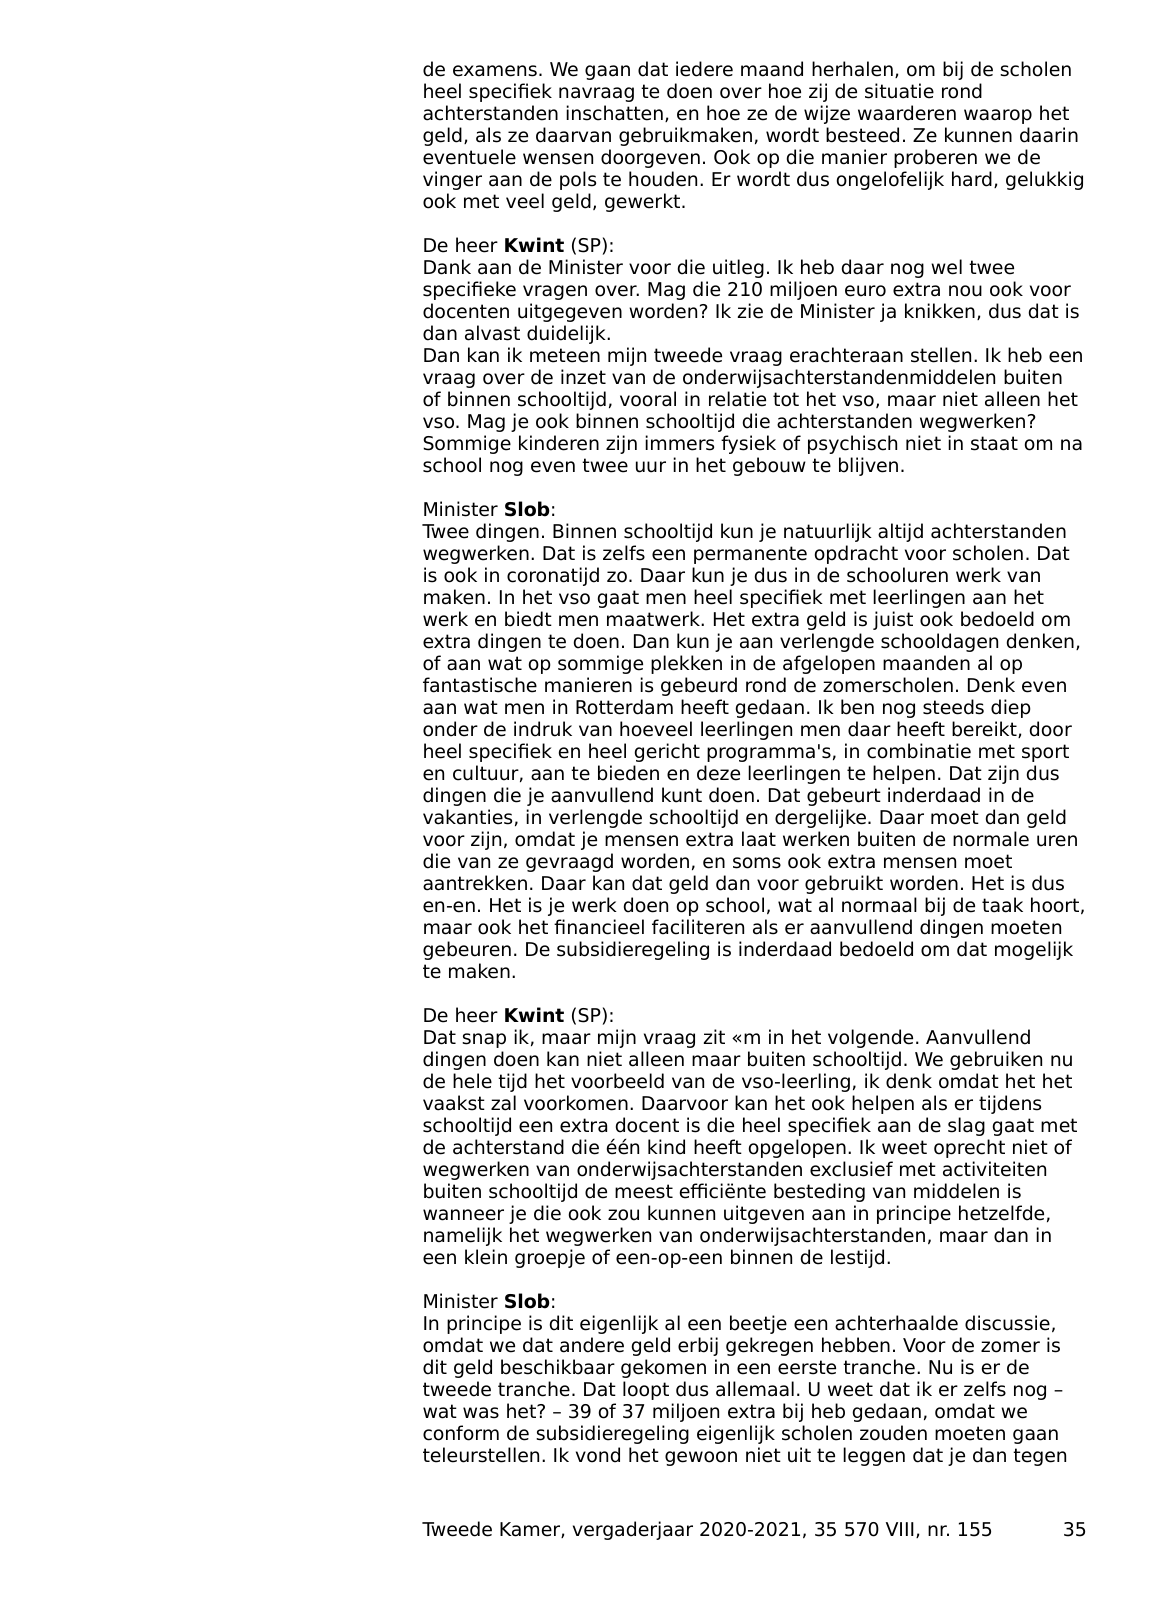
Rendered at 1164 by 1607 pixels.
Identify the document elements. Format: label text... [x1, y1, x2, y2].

text Minister Slob: [422, 499, 1087, 521]
text Twee dingen. Binnen schooltijd kun je natuurlijk altijd achterstanden wegwerken. Dat is zelfs een permanente opdracht voor scholen. Dat is ook in coronatijd zo. Daar kun je dus in de schooluren werk van maken. In het vso gaat men heel specifiek met leerlingen aan het werk en biedt men maatwerk. Het extra geld is juist ook bedoeld om extra dingen te doen. Dan kun je aan verlengde schooldagen denken, of aan wat op sommige plekken in de afgelopen maanden al op fantastische manieren is gebeurd rond de zomerscholen. Denk even aan wat men in Rotterdam heeft gedaan. Ik ben nog steeds diep onder de indruk van hoeveel leerlingen men daar heeft bereikt, door heel specifiek en heel gericht programma's, in combinatie met sport en cultuur, aan te bieden en deze leerlingen te helpen. Dat zijn dus dingen die je aanvullend kunt doen. Dat gebeurt inderdaad in de vakanties, in verlengde schooltijd en dergelijke. Daar moet dan geld voor zijn, omdat je mensen extra laat werken buiten de normale uren die van ze gevraagd worden, en soms ook extra mensen moet aantrekken. Daar kan dat geld dan voor gebruikt worden. Het is dus en-en. Het is je werk doen op school, wat al normaal bij de taak hoort, maar ook het financieel faciliteren als er aanvullend dingen moeten gebeuren. De subsidieregeling is inderdaad bedoeld om dat mogelijk te maken. [422, 521, 1087, 983]
text De heer Kwint (SP): [422, 235, 1087, 257]
text Dat snap ik, maar mijn vraag zit «m in het volgende. Aanvullend dingen doen kan niet alleen maar buiten schooltijd. We gebruiken nu de hele tijd het voorbeeld van de vso-leerling, ik denk omdat het het vaakst zal voorkomen. Daarvoor kan het ook helpen als er tijdens schooltijd een extra docent is die heel specifiek aan de slag gaat met de achterstand die één kind heeft opgelopen. Ik weet oprecht niet of wegwerken van onderwijsachterstanden exclusief met activiteiten buiten schooltijd de meest efficiënte besteding van middelen is wanneer je die ook zou kunnen uitgeven aan in principe hetzelfde, namelijk het wegwerken van onderwijsachterstanden, maar dan in een klein groepje of een-op-een binnen de lestijd. [422, 1027, 1087, 1268]
text De heer Kwint (SP): [422, 1005, 1087, 1027]
text In principe is dit eigenlijk al een beetje een achterhaalde discussie, omdat we dat andere geld erbij gekregen hebben. Voor de zomer is dit geld beschikbaar gekomen in een eerste tranche. Nu is er de tweede tranche. Dat loopt dus allemaal. U weet dat ik er zelfs nog – wat was het? – 39 of 37 miljoen extra bij heb gedaan, omdat we conform de subsidieregeling eigenlijk scholen zouden moeten gaan teleurstellen. Ik vond het gewoon niet uit te leggen dat je dan tegen [422, 1313, 1087, 1467]
text de examens. We gaan dat iedere maand herhalen, om bij de scholen heel specifiek navraag te doen over hoe zij de situatie rond achterstanden inschatten, en hoe ze de wijze waarderen waarop het geld, als ze daarvan gebruikmaken, wordt besteed. Ze kunnen daarin eventuele wensen doorgeven. Ook op die manier proberen we de vinger aan de pols te houden. Er wordt dus ongelofelijk hard, gelukkig ook met veel geld, gewerkt. [422, 59, 1087, 213]
text Dan kan ik meteen mijn tweede vraag erachteraan stellen. Ik heb een vraag over de inzet van de onderwijsachterstandenmiddelen buiten of binnen schooltijd, vooral in relatie tot het vso, maar niet alleen het vso. Mag je ook binnen schooltijd die achterstanden wegwerken? Sommige kinderen zijn immers fysiek of psychisch niet in staat om na school nog even twee uur in het gebouw te blijven. [422, 345, 1087, 477]
text Dank aan de Minister voor die uitleg. Ik heb daar nog wel twee specifieke vragen over. Mag die 210 miljoen euro extra nou ook voor docenten uitgegeven worden? Ik zie de Minister ja knikken, dus dat is dan alvast duidelijk. [422, 257, 1087, 345]
text Minister Slob: [422, 1291, 1087, 1313]
